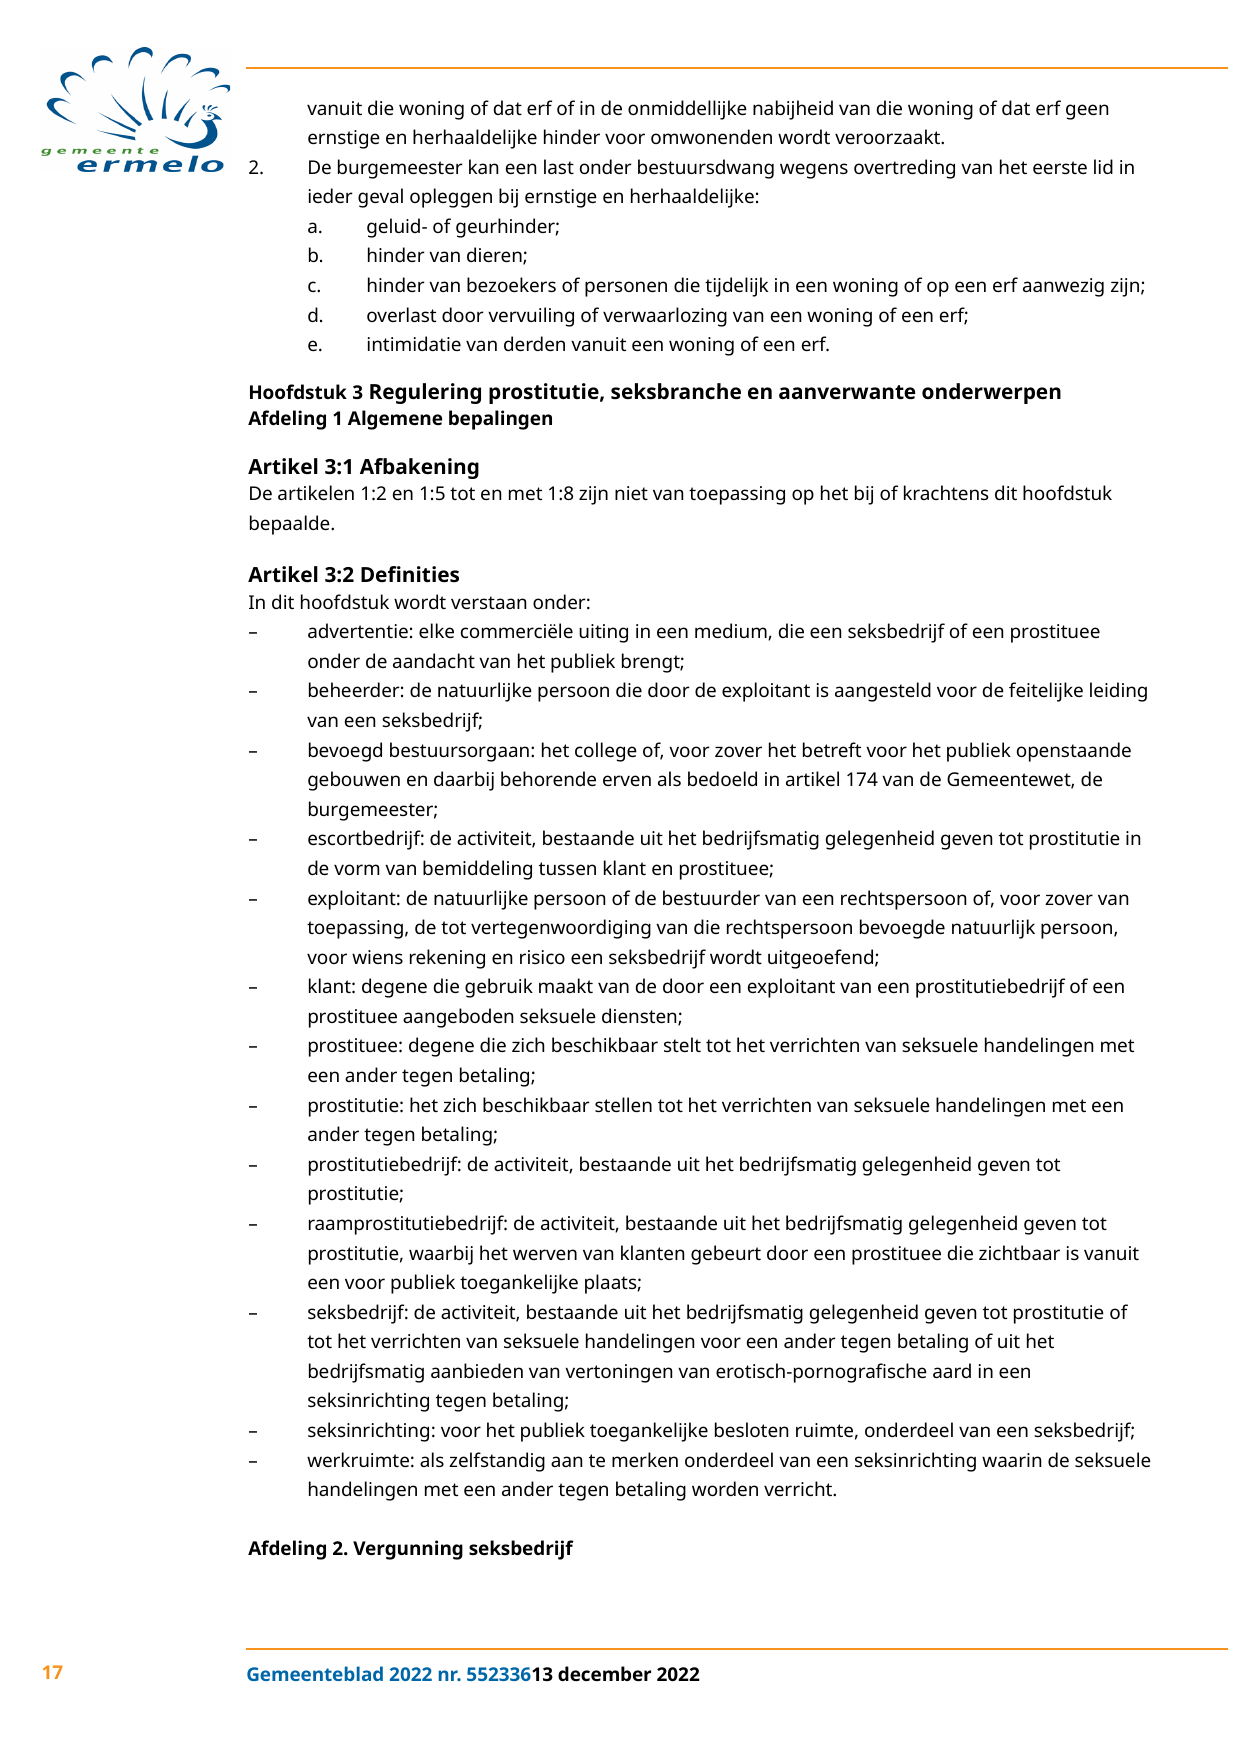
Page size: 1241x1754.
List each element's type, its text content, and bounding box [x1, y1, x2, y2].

list vanuit die woning of dat erf of in de onmiddellijke nabijheid van die woning of dat erf geen ernstige en herhaaldelijke hinder voor omwonenden wordt veroorzaakt. [248, 95, 1152, 150]
list exploitant: de natuurlijke persoon of de bestuurder van een rechtspersoon of, voor zover van toepassing, de tot vertegenwoordiging van die rechtspersoon bevoegde natuurlijk persoon, voor wiens rekening en risico een seksbedrijf wordt uitgeoefend; [248, 885, 1152, 970]
list escortbedrijf: de activiteit, bestaande uit het bedrijfsmatig gelegenheid geven tot prostitutie in de vorm van bemiddeling tussen klant en prostituee; [248, 826, 1152, 881]
list geluid- of geurhinder; [307, 213, 1152, 239]
text In dit hoofdstuk wordt verstaan onder: [248, 589, 1152, 615]
text Hoofdstuk 3 Regulering prostitutie, seksbranche en aanverwante onderwerpen [248, 377, 1152, 406]
list prostituee: degene die zich beschikbaar stelt tot het verrichten van seksuele handelingen met een ander tegen betaling; [248, 1033, 1152, 1088]
list hinder van dieren; [307, 243, 1152, 268]
text Afdeling 1 Algemene bepalingen [248, 406, 1152, 431]
list prostitutie: het zich beschikbaar stellen tot het verrichten van seksuele handelingen met een ander tegen betaling; [248, 1092, 1152, 1147]
list intimidatie van derden vanuit een woning of een erf. [307, 331, 1152, 357]
text Artikel 3:2 Definities [248, 561, 1152, 589]
text Artikel 3:1 Afbakening [248, 452, 1152, 481]
list advertentie: elke commerciële uiting in een medium, die een seksbedrijf of een prostituee onder de aandacht van het publiek brengt; [248, 618, 1152, 674]
list klant: degene die gebruik maakt van de door een exploitant van een prostitutiebedrijf of een prostituee aangeboden seksuele diensten; [248, 973, 1152, 1029]
text De artikelen 1:2 en 1:5 tot en met 1:8 zijn niet van toepassing op het bij of krachtens dit hoofdstuk bepaalde. [248, 481, 1152, 536]
picture [41, 47, 231, 172]
list beheerder: de natuurlijke persoon die door de exploitant is aangesteld voor de feitelijke leiding van een seksbedrijf; [248, 678, 1152, 733]
text Afdeling 2. Vergunning seksbedrijf [248, 1536, 1152, 1561]
list hinder van bezoekers of personen die tijdelijk in een woning of op een erf aanwezig zijn; [307, 272, 1152, 298]
list bevoegd bestuursorgaan: het college of, voor zover het betreft voor het publiek openstaande gebouwen en daarbij behorende erven als bedoeld in artikel 174 van de Gemeentewet, de burgemeester; [248, 737, 1152, 822]
list prostitutiebedrijf: de activiteit, bestaande uit het bedrijfsmatig gelegenheid geven tot prostitutie; [248, 1151, 1152, 1206]
list De burgemeester kan een last onder bestuursdwang wegens overtreding van het eerste lid in ieder geval opleggen bij ernstige en herhaaldelijke: [248, 154, 1152, 209]
list raamprostitutiebedrijf: de activiteit, bestaande uit het bedrijfsmatig gelegenheid geven tot prostitutie, waarbij het werven van klanten gebeurt door een prostituee die zichtbaar is vanuit een voor publiek toegankelijke plaats; [248, 1210, 1152, 1295]
list werkruimte: als zelfstandig aan te merken onderdeel van een seksinrichting waarin de seksuele handelingen met een ander tegen betaling worden verricht. [248, 1447, 1152, 1502]
list seksinrichting: voor het publiek toegankelijke besloten ruimte, onderdeel van een seksbedrijf; [248, 1417, 1152, 1443]
list overlast door vervuiling of verwaarlozing van een woning of een erf; [307, 302, 1152, 328]
list seksbedrijf: de activiteit, bestaande uit het bedrijfsmatig gelegenheid geven tot prostitutie of tot het verrichten van seksuele handelingen voor een ander tegen betaling of uit het bedrijfsmatig aanbieden van vertoningen van erotisch-pornografische aard in een seksinrichting tegen betaling; [248, 1299, 1152, 1413]
